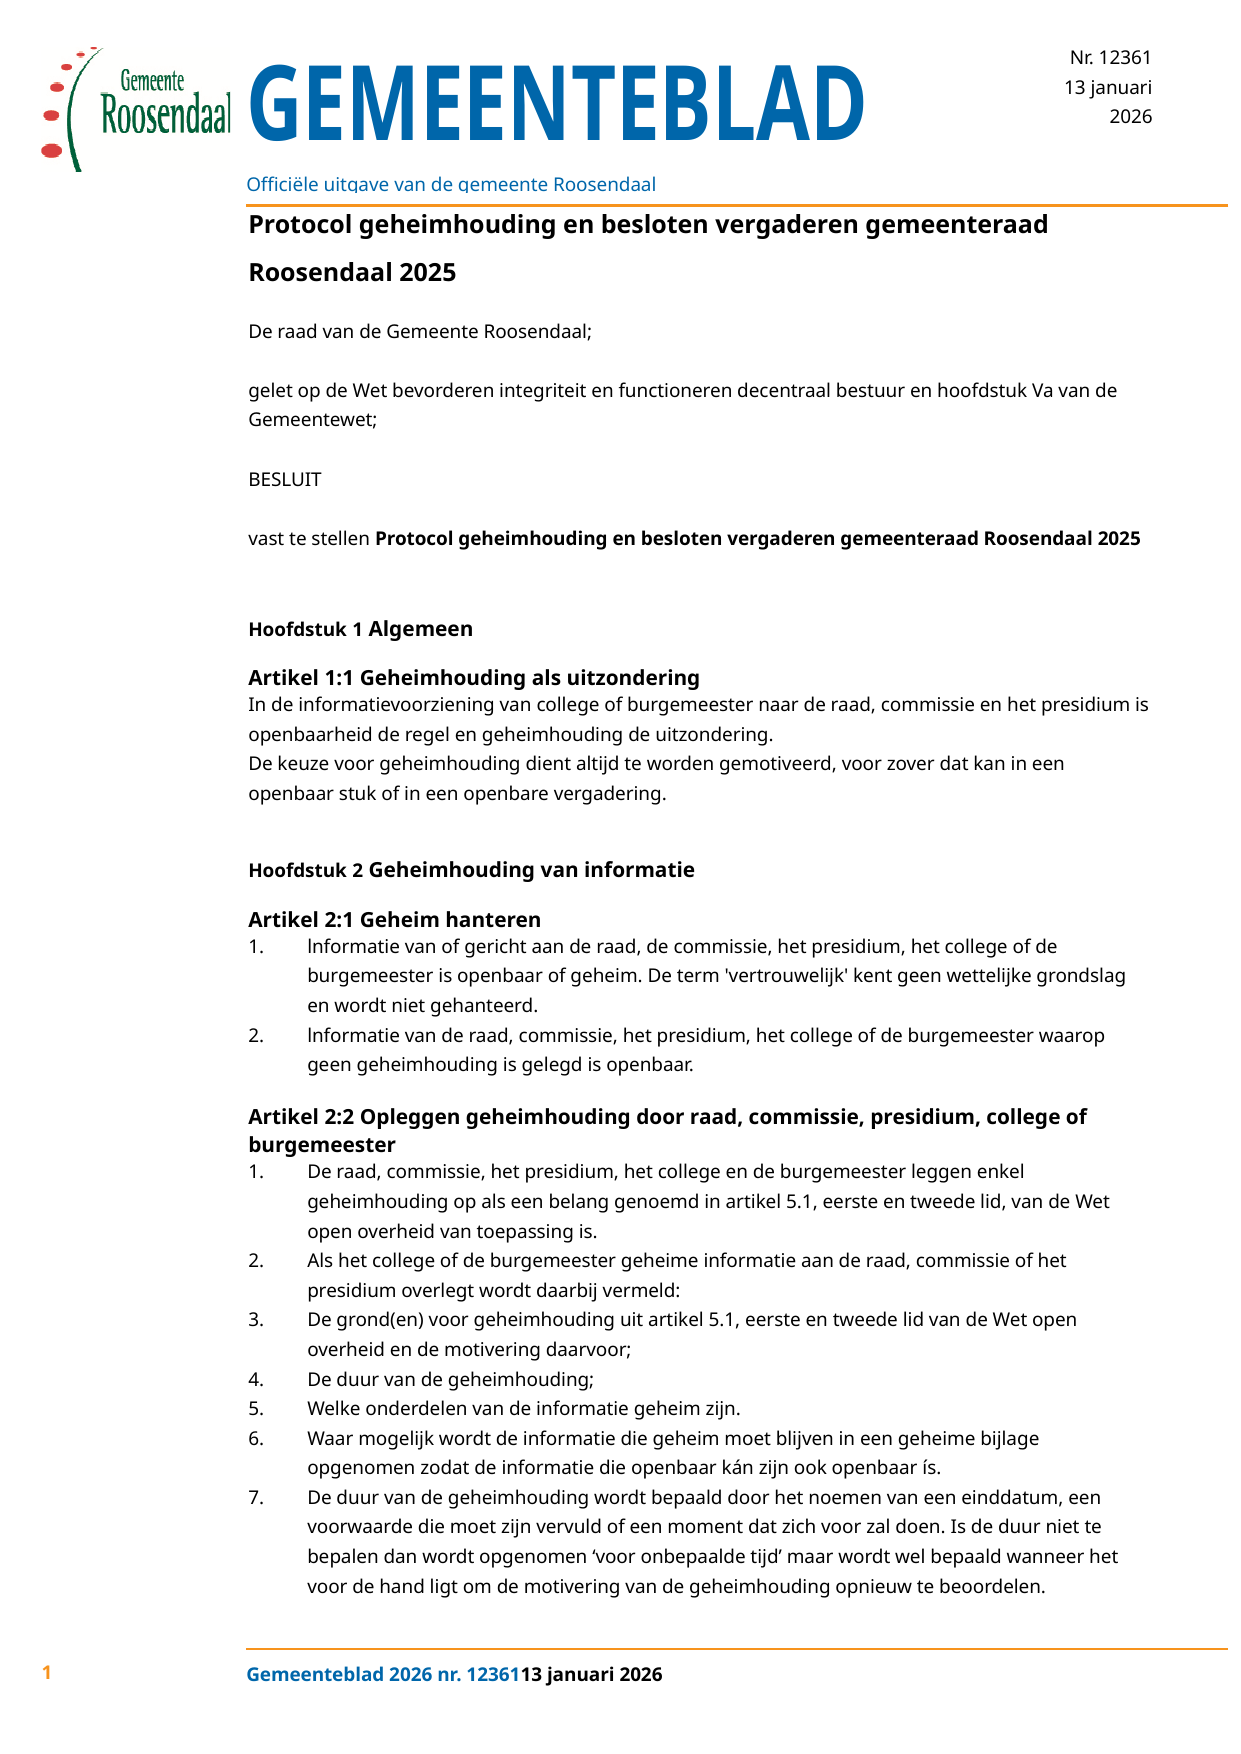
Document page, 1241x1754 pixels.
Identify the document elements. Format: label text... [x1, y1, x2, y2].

list lnformatie van de raad, commissie, het presidium, het college of de burgemeester waarop geen geheimhouding is gelegd is openbaar. [248, 1022, 1152, 1077]
text Artikel 1:1 Geheimhouding als uitzondering [248, 663, 1152, 691]
text vast te stellen Protocol geheimhouding en besloten vergaderen gemeenteraad Roosendaal 2025 [248, 525, 1152, 551]
text Artikel 2:1 Geheim hanteren [248, 905, 1152, 933]
text Artikel 2:2 Opleggen geheimhouding door raad, commissie, presidium, college of burgemeester [248, 1102, 1152, 1159]
picture [41, 47, 231, 172]
text De raad van de Gemeente Roosendaal; [248, 318, 1152, 344]
list lnformatie van of gericht aan de raad, de commissie, het presidium, het college of de burgemeester is openbaar of geheim. De term 'vertrouwelijk' kent geen wettelijke grondslag en wordt niet gehanteerd. [248, 933, 1152, 1018]
list Welke onderdelen van de informatie geheim zijn. [248, 1395, 1152, 1421]
list De duur van de geheimhouding; [248, 1366, 1152, 1392]
text In de informatievoorziening van college of burgemeester naar de raad, commissie en het presidium is openbaarheid de regel en geheimhouding de uitzondering. [248, 691, 1152, 747]
text Hoofdstuk 1 Algemeen [248, 614, 1152, 642]
text Hoofdstuk 2 Geheimhouding van informatie [248, 855, 1152, 884]
list De duur van de geheimhouding wordt bepaald door het noemen van een einddatum, een voorwaarde die moet zijn vervuld of een moment dat zich voor zal doen. Is de duur niet te bepalen dan wordt opgenomen ‘voor onbepaalde tijd’ maar wordt wel bepaald wanneer het voor de hand ligt om de motivering van de geheimhouding opnieuw te beoordelen. [248, 1484, 1152, 1599]
list Waar mogelijk wordt de informatie die geheim moet blijven in een geheime bijlage opgenomen zodat de informatie die openbaar kán zijn ook openbaar ís. [248, 1425, 1152, 1480]
list Als het college of de burgemeester geheime informatie aan de raad, commissie of het presidium overlegt wordt daarbij vermeld: [248, 1247, 1152, 1303]
list De grond(en) voor geheimhouding uit artikel 5.1, eerste en tweede lid van de Wet open overheid en de motivering daarvoor; [248, 1307, 1152, 1362]
list De raad, commissie, het presidium, het college en de burgemeester leggen enkel geheimhouding op als een belang genoemd in artikel 5.1, eerste en tweede lid, van de Wet open overheid van toepassing is. [248, 1159, 1152, 1244]
text De keuze voor geheimhouding dient altijd te worden gemotiveerd, voor zover dat kan in een openbaar stuk of in een openbare vergadering. [248, 751, 1152, 806]
text Protocol geheimhouding en besloten vergaderen gemeenteraad Roosendaal 2025 [248, 207, 1152, 288]
text BESLUIT [248, 466, 1152, 492]
text gelet op de Wet bevorderen integriteit en functioneren decentraal bestuur en hoofdstuk Va van de Gemeentewet; [248, 377, 1152, 432]
